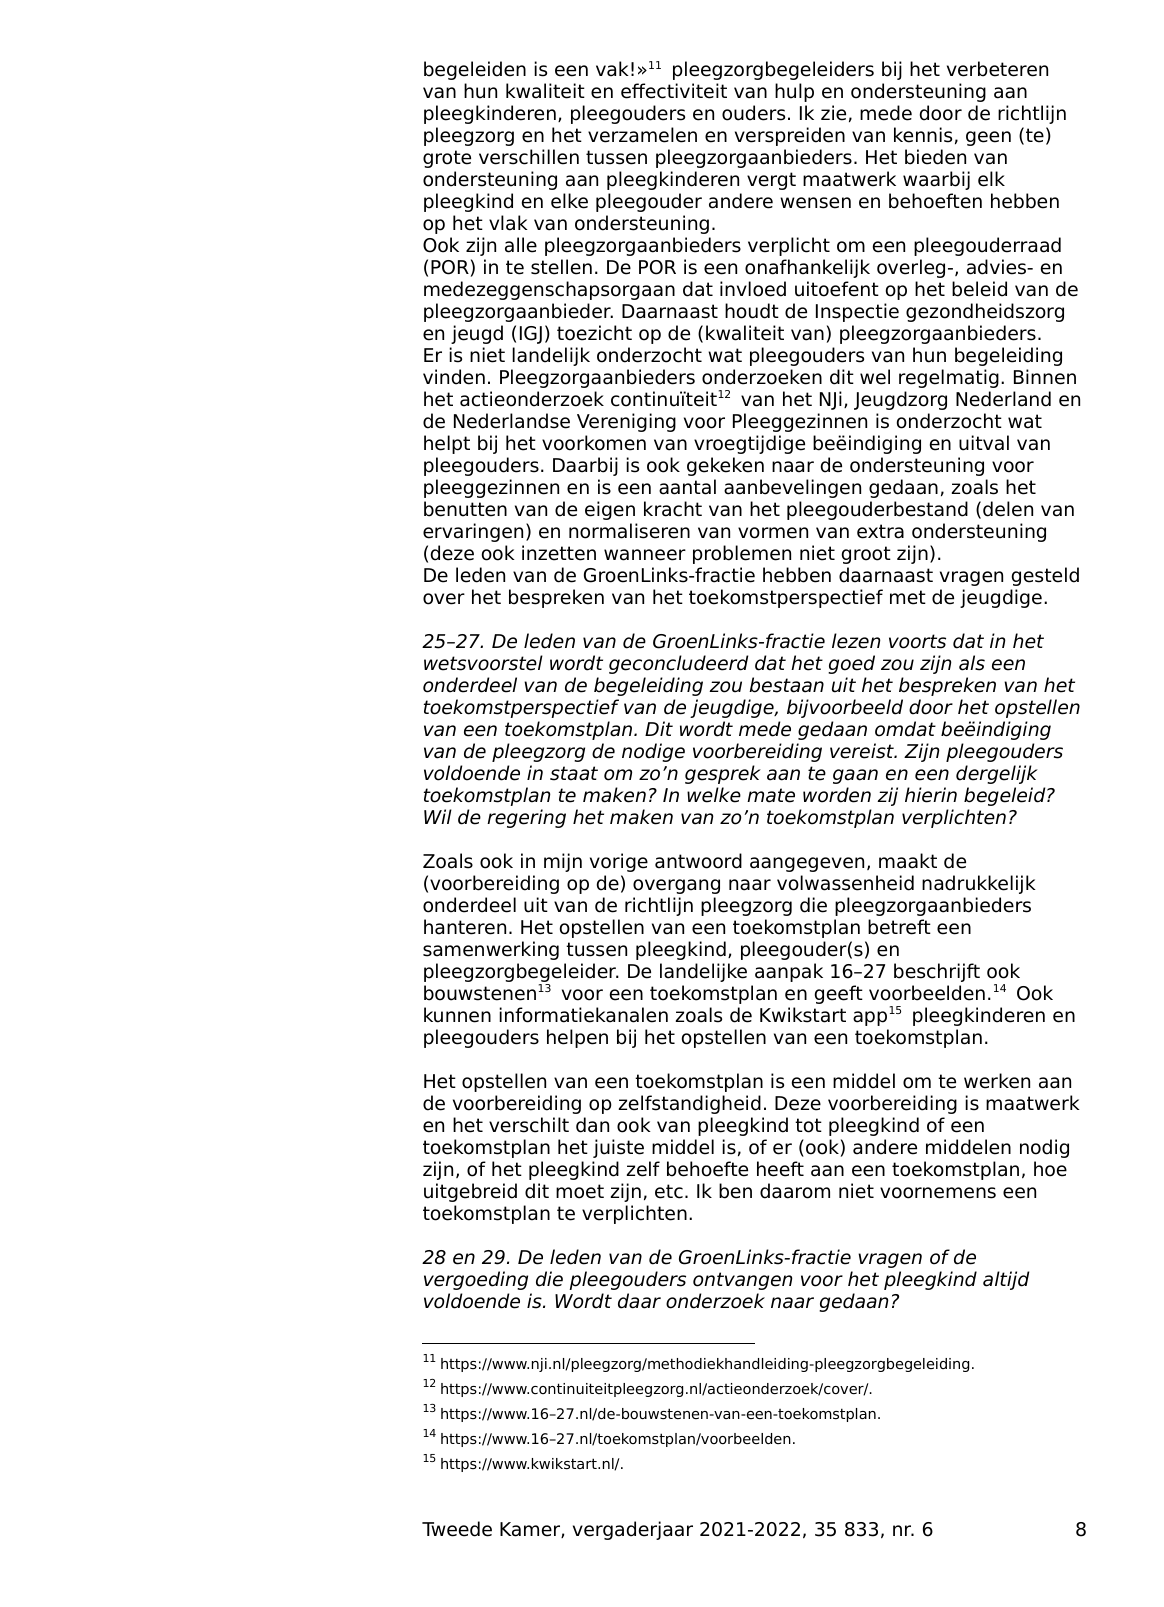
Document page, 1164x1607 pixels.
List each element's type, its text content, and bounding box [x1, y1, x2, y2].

text https://www.16–27.nl/de-bouwstenen-van-een-toekomstplan. [422, 1402, 1087, 1424]
text https://www.nji.nl/pleegzorg/methodiekhandleiding-pleegzorgbegeleiding. [422, 1352, 1087, 1374]
text Zoals ook in mijn vorige antwoord aangegeven, maakt de (voorbereiding op de) overgang naar volwassenheid nadrukkelijk onderdeel uit van de richtlijn pleegzorg die pleegzorgaanbieders hanteren. Het opstellen van een toekomstplan betreft een samenwerking tussen pleegkind, pleegouder(s) en pleegzorgbegeleider. De landelijke aanpak 16–27 beschrijft ook bouwstenen voor een toekomstplan en geeft voorbeelden. Ook kunnen informatiekanalen zoals de Kwikstart app pleegkinderen en pleegouders helpen bij het opstellen van een toekomstplan. [422, 851, 1087, 1048]
text 25–27. De leden van de GroenLinks-fractie lezen voorts dat in het wetsvoorstel wordt geconcludeerd dat het goed zou zijn als een onderdeel van de begeleiding zou bestaan uit het bespreken van het toekomstperspectief van de jeugdige, bijvoorbeeld door het opstellen van een toekomstplan. Dit wordt mede gedaan omdat beëindiging van de pleegzorg de nodige voorbereiding vereist. Zijn pleegouders voldoende in staat om zo’n gesprek aan te gaan en een dergelijk toekomstplan te maken? In welke mate worden zij hierin begeleid? Wil de regering het maken van zo’n toekomstplan verplichten? [422, 631, 1087, 828]
text Er is niet landelijk onderzocht wat pleegouders van hun begeleiding vinden. Pleegzorgaanbieders onderzoeken dit wel regelmatig. Binnen het actieonderzoek continuïteit van het NJi, Jeugdzorg Nederland en de Nederlandse Vereniging voor Pleeggezinnen is onderzocht wat helpt bij het voorkomen van vroegtijdige beëindiging en uitval van pleegouders. Daarbij is ook gekeken naar de ondersteuning voor pleeggezinnen en is een aantal aanbevelingen gedaan, zoals het benutten van de eigen kracht van het pleegouderbestand (delen van ervaringen) en normaliseren van vormen van extra ondersteuning (deze ook inzetten wanneer problemen niet groot zijn). [422, 345, 1087, 564]
text De leden van de GroenLinks-fractie hebben daarnaast vragen gesteld over het bespreken van het toekomstperspectief met de jeugdige. [422, 564, 1087, 608]
text https://www.kwikstart.nl/. [422, 1452, 1087, 1474]
text Ook zijn alle pleegzorgaanbieders verplicht om een pleegouderraad (POR) in te stellen. De POR is een onafhankelijk overleg-, advies- en medezeggenschapsorgaan dat invloed uitoefent op het beleid van de pleegzorgaanbieder. Daarnaast houdt de Inspectie gezondheidszorg en jeugd (IGJ) toezicht op de (kwaliteit van) pleegzorgaanbieders. [422, 235, 1087, 345]
text https://www.16–27.nl/toekomstplan/voorbeelden. [422, 1427, 1087, 1449]
text begeleiden is een vak!» pleegzorgbegeleiders bij het verbeteren van hun kwaliteit en effectiviteit van hulp en ondersteuning aan pleegkinderen, pleegouders en ouders. Ik zie, mede door de richtlijn pleegzorg en het verzamelen en verspreiden van kennis, geen (te) grote verschillen tussen pleegzorgaanbieders. Het bieden van ondersteuning aan pleegkinderen vergt maatwerk waarbij elk pleegkind en elke pleegouder andere wensen en behoeften hebben op het vlak van ondersteuning. [422, 59, 1087, 235]
text 28 en 29. De leden van de GroenLinks-fractie vragen of de vergoeding die pleegouders ontvangen voor het pleegkind altijd voldoende is. Wordt daar onderzoek naar gedaan? [422, 1247, 1087, 1313]
text Het opstellen van een toekomstplan is een middel om te werken aan de voorbereiding op zelfstandigheid. Deze voorbereiding is maatwerk en het verschilt dan ook van pleegkind tot pleegkind of een toekomstplan het juiste middel is, of er (ook) andere middelen nodig zijn, of het pleegkind zelf behoefte heeft aan een toekomstplan, hoe uitgebreid dit moet zijn, etc. Ik ben daarom niet voornemens een toekomstplan te verplichten. [422, 1071, 1087, 1224]
text https://www.continuiteitpleegzorg.nl/actieonderzoek/cover/. [422, 1377, 1087, 1399]
